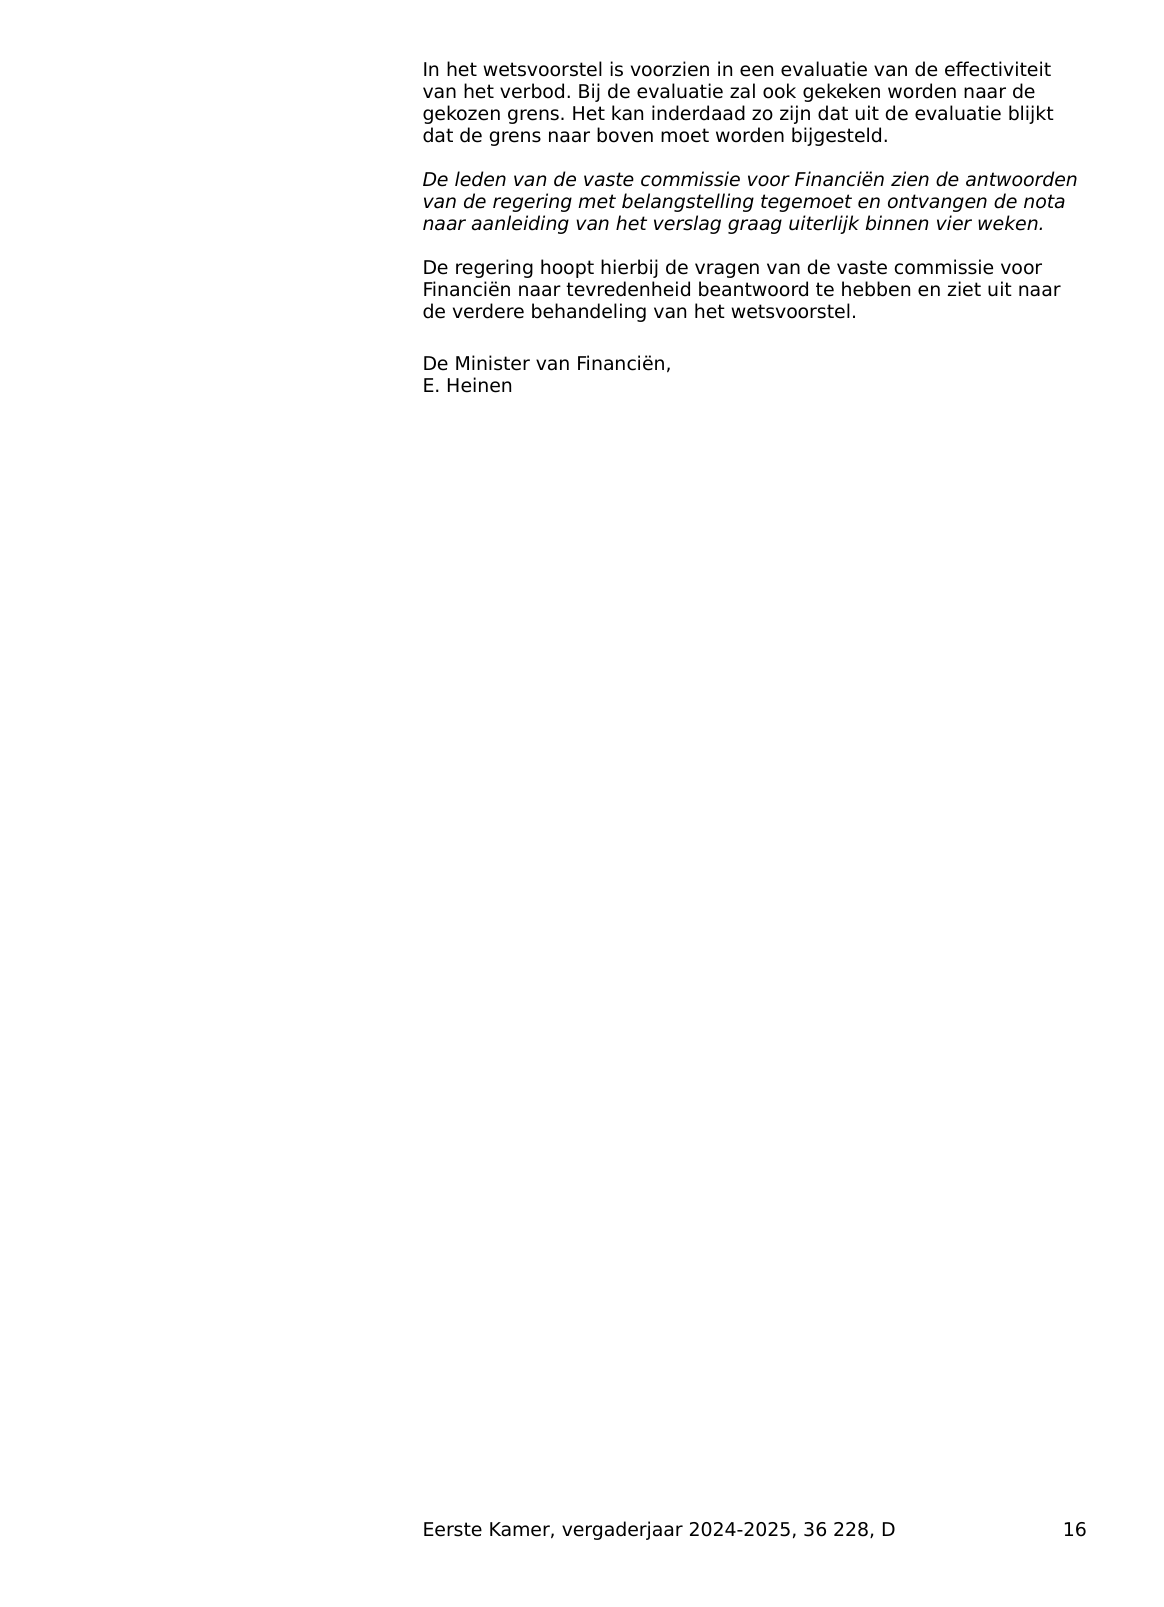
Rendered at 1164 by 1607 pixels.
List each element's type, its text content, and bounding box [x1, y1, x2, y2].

text De leden van de vaste commissie voor Financiën zien de antwoorden van de regering met belangstelling tegemoet en ontvangen de nota naar aanleiding van het verslag graag uiterlijk binnen vier weken. [422, 169, 1087, 235]
text In het wetsvoorstel is voorzien in een evaluatie van de effectiviteit van het verbod. Bij de evaluatie zal ook gekeken worden naar de gekozen grens. Het kan inderdaad zo zijn dat uit de evaluatie blijkt dat de grens naar boven moet worden bijgesteld. [422, 59, 1087, 147]
text De Minister van Financiën, E. Heinen [422, 353, 1087, 397]
text De regering hoopt hierbij de vragen van de vaste commissie voor Financiën naar tevredenheid beantwoord te hebben en ziet uit naar de verdere behandeling van het wetsvoorstel. [422, 257, 1087, 323]
